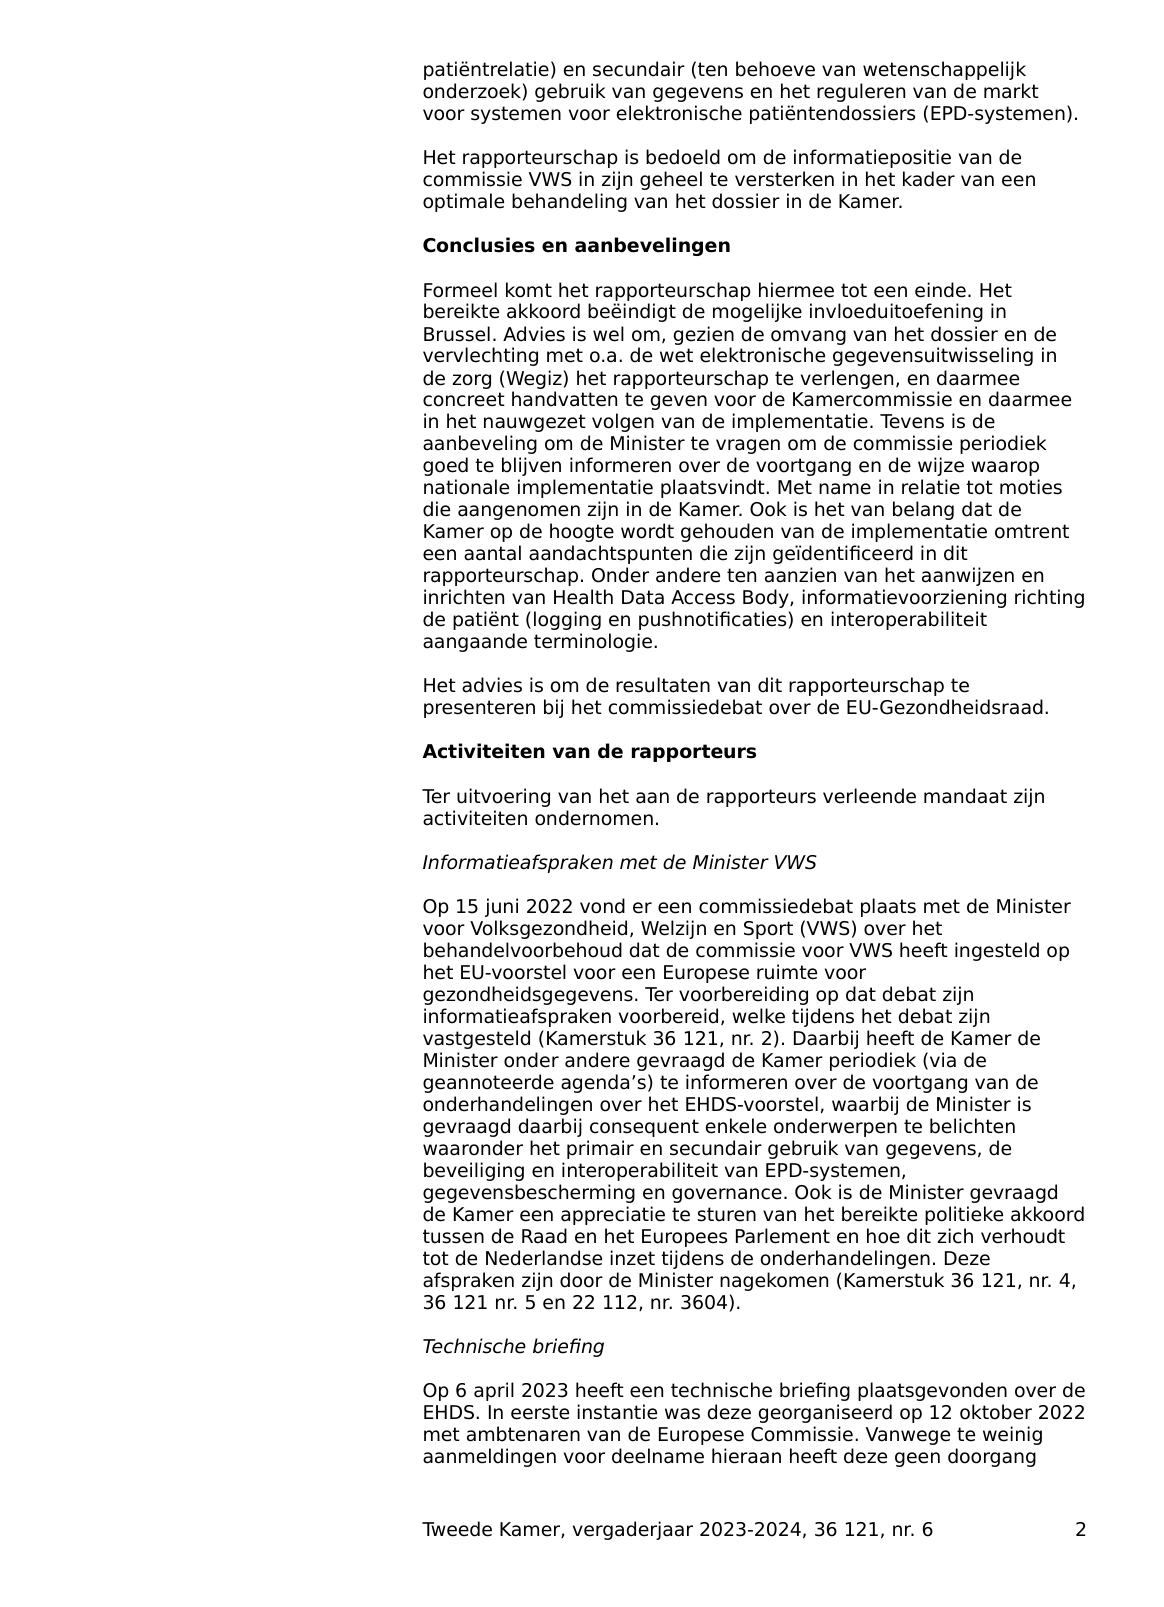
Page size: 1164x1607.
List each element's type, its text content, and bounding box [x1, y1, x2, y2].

text Op 6 april 2023 heeft een technische briefing plaatsgevonden over de EHDS. In eerste instantie was deze georganiseerd op 12 oktober 2022 met ambtenaren van de Europese Commissie. Vanwege te weinig aanmeldingen voor deelname hieraan heeft deze geen doorgang [422, 1380, 1087, 1468]
subtitle Technische briefing [422, 1336, 1087, 1358]
text Ter uitvoering van het aan de rapporteurs verleende mandaat zijn activiteiten ondernomen. [422, 786, 1087, 829]
text Op 15 juni 2022 vond er een commissiedebat plaats met de Minister voor Volksgezondheid, Welzijn en Sport (VWS) over het behandelvoorbehoud dat de commissie voor VWS heeft ingesteld op het EU-voorstel voor een Europese ruimte voor gezondheidsgegevens. Ter voorbereiding op dat debat zijn informatieafspraken voorbereid, welke tijdens het debat zijn vastgesteld (Kamerstuk 36 121, nr. 2). Daarbij heeft de Kamer de Minister onder andere gevraagd de Kamer periodiek (via de geannoteerde agenda’s) te informeren over de voortgang van de onderhandelingen over het EHDS-voorstel, waarbij de Minister is gevraagd daarbij consequent enkele onderwerpen te belichten waaronder het primair en secundair gebruik van gegevens, de beveiliging en interoperabiliteit van EPD-systemen, gegevensbescherming en governance. Ook is de Minister gevraagd de Kamer een appreciatie te sturen van het bereikte politieke akkoord tussen de Raad en het Europees Parlement en hoe dit zich verhoudt tot de Nederlandse inzet tijdens de onderhandelingen. Deze afspraken zijn door de Minister nagekomen (Kamerstuk 36 121, nr. 4, 36 121 nr. 5 en 22 112, nr. 3604). [422, 896, 1087, 1313]
text Formeel komt het rapporteurschap hiermee tot een einde. Het bereikte akkoord beëindigt de mogelijke invloeduitoefening in Brussel. Advies is wel om, gezien de omvang van het dossier en de vervlechting met o.a. de wet elektronische gegevensuitwisseling in de zorg (Wegiz) het rapporteurschap te verlengen, en daarmee concreet handvatten te geven voor de Kamercommissie en daarmee in het nauwgezet volgen van de implementatie. Tevens is de aanbeveling om de Minister te vragen om de commissie periodiek goed te blijven informeren over de voortgang en de wijze waarop nationale implementatie plaatsvindt. Met name in relatie tot moties die aangenomen zijn in de Kamer. Ook is het van belang dat de Kamer op de hoogte wordt gehouden van de implementatie omtrent een aantal aandachtspunten die zijn geïdentificeerd in dit rapporteurschap. Onder andere ten aanzien van het aanwijzen en inrichten van Health Data Access Body, informatievoorziening richting de patiënt (logging en pushnotificaties) en interoperabiliteit aangaande terminologie. [422, 279, 1087, 653]
text Het rapporteurschap is bedoeld om de informatiepositie van de commissie VWS in zijn geheel te versterken in het kader van een optimale behandeling van het dossier in de Kamer. [422, 147, 1087, 213]
text Het advies is om de resultaten van dit rapporteurschap te presenteren bij het commissiedebat over de EU-Gezondheidsraad. [422, 675, 1087, 719]
subtitle Conclusies en aanbevelingen [422, 235, 1087, 257]
subtitle Informatieafspraken met de Minister VWS [422, 852, 1087, 874]
text patiëntrelatie) en secundair (ten behoeve van wetenschappelijk onderzoek) gebruik van gegevens en het reguleren van de markt voor systemen voor elektronische patiëntendossiers (EPD-systemen). [422, 59, 1087, 125]
subtitle Activiteiten van de rapporteurs [422, 741, 1087, 763]
